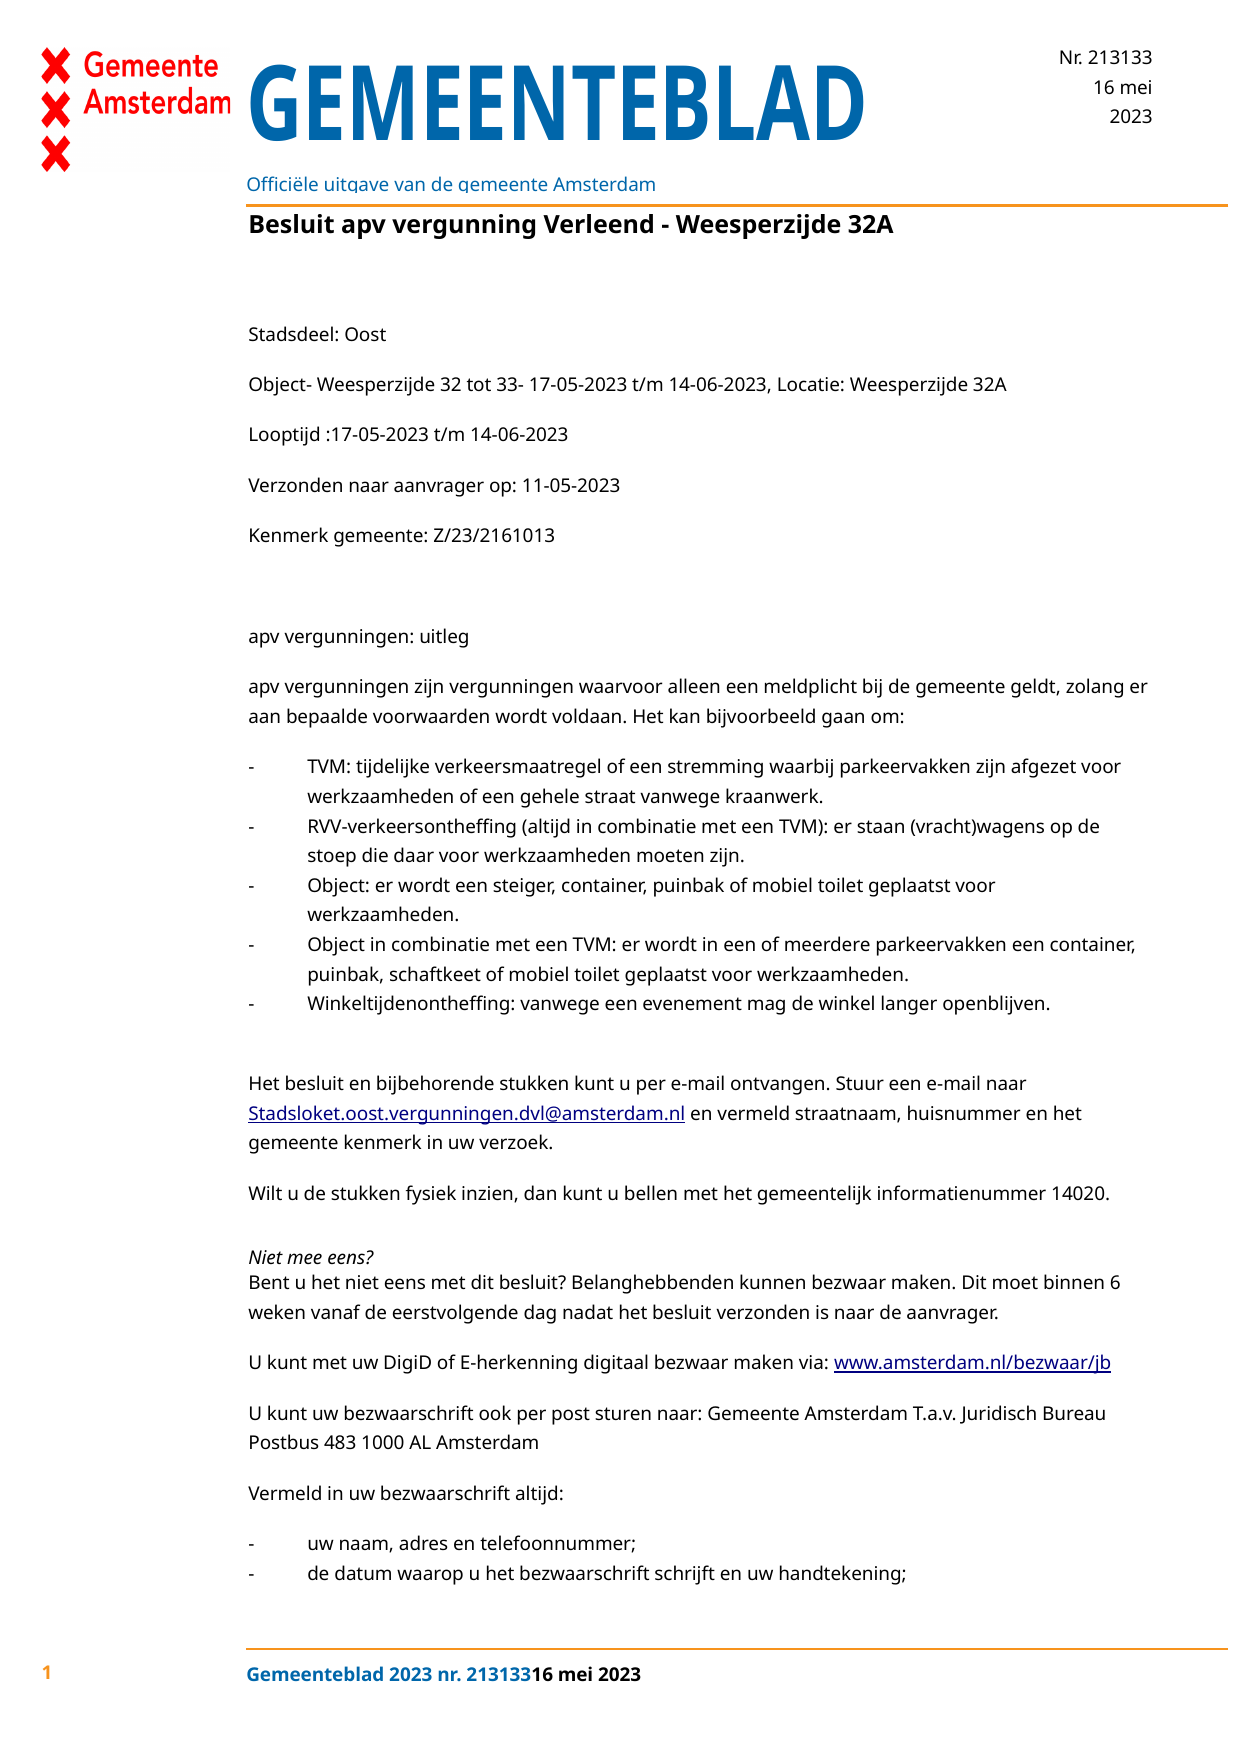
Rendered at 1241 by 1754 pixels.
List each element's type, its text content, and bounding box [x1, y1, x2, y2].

list RVV-verkeersontheffing (altijd in combinatie met een TVM): er staan (vracht)wagens op de stoep die daar voor werkzaamheden moeten zijn. [248, 813, 1152, 868]
list Object in combinatie met een TVM: er wordt in een of meerdere parkeervakken een container, puinbak, schaftkeet of mobiel toilet geplaatst voor werkzaamheden. [248, 931, 1152, 986]
text Vermeld in uw bezwaarschrift altijd: [248, 1480, 1152, 1506]
text Stadsdeel: Oost [248, 321, 1152, 346]
list Winkeltijdenontheffing: vanwege een evenement mag de winkel langer openblijven. [248, 990, 1152, 1016]
list Object: er wordt een steiger, container, puinbak of mobiel toilet geplaatst voor werkzaamheden. [248, 872, 1152, 927]
text Object- Weesperzijde 32 tot 33- 17-05-2023 t/m 14-06-2023, Locatie: Weesperzijde 32A [248, 371, 1152, 397]
text Kenmerk gemeente: Z/23/2161013 [248, 522, 1152, 548]
text Looptijd :17-05-2023 t/m 14-06-2023 [248, 422, 1152, 447]
list uw naam, adres en telefoonnummer; [248, 1530, 1152, 1556]
text apv vergunningen zijn vergunningen waarvoor alleen een meldplicht bij de gemeente geldt, zolang er aan bepaalde voorwaarden wordt voldaan. Het kan bijvoorbeeld gaan om: [248, 674, 1152, 729]
text U kunt uw bezwaarschrift ook per post sturen naar: Gemeente Amsterdam T.a.v. Juridisch Bureau Postbus 483 1000 AL Amsterdam [248, 1400, 1152, 1455]
text Bent u het niet eens met dit besluit? Belanghebbenden kunnen bezwaar maken. Dit moet binnen 6 weken vanaf de eerstvolgende dag nadat het besluit verzonden is naar de aanvrager. [248, 1269, 1152, 1325]
text Het besluit en bijbehorende stukken kunt u per e-mail ontvangen. Stuur een e-mail naar Stadsloket.oost.vergunningen.dvl@amsterdam.nl en vermeld straatnaam, huisnummer en het gemeente kenmerk in uw verzoek. [248, 1070, 1152, 1155]
picture [41, 47, 231, 172]
text apv vergunningen: uitleg [248, 623, 1152, 649]
list de datum waarop u het bezwaarschrift schrijft en uw handtekening; [248, 1560, 1152, 1586]
text Verzonden naar aanvrager op: 11-05-2023 [248, 472, 1152, 498]
text Niet mee eens? [248, 1244, 1152, 1269]
text U kunt met uw DigiD of E-herkenning digitaal bezwaar maken via: www.amsterdam.nl/bezwaar/jb [248, 1349, 1152, 1375]
text Wilt u de stukken fysiek inzien, dan kunt u bellen met het gemeentelijk informatienummer 14020. [248, 1180, 1152, 1206]
text Besluit apv vergunning Verleend - Weesperzijde 32A [248, 207, 1152, 241]
list TVM: tijdelijke verkeersmaatregel of een stremming waarbij parkeervakken zijn afgezet voor werkzaamheden of een gehele straat vanwege kraanwerk. [248, 754, 1152, 809]
